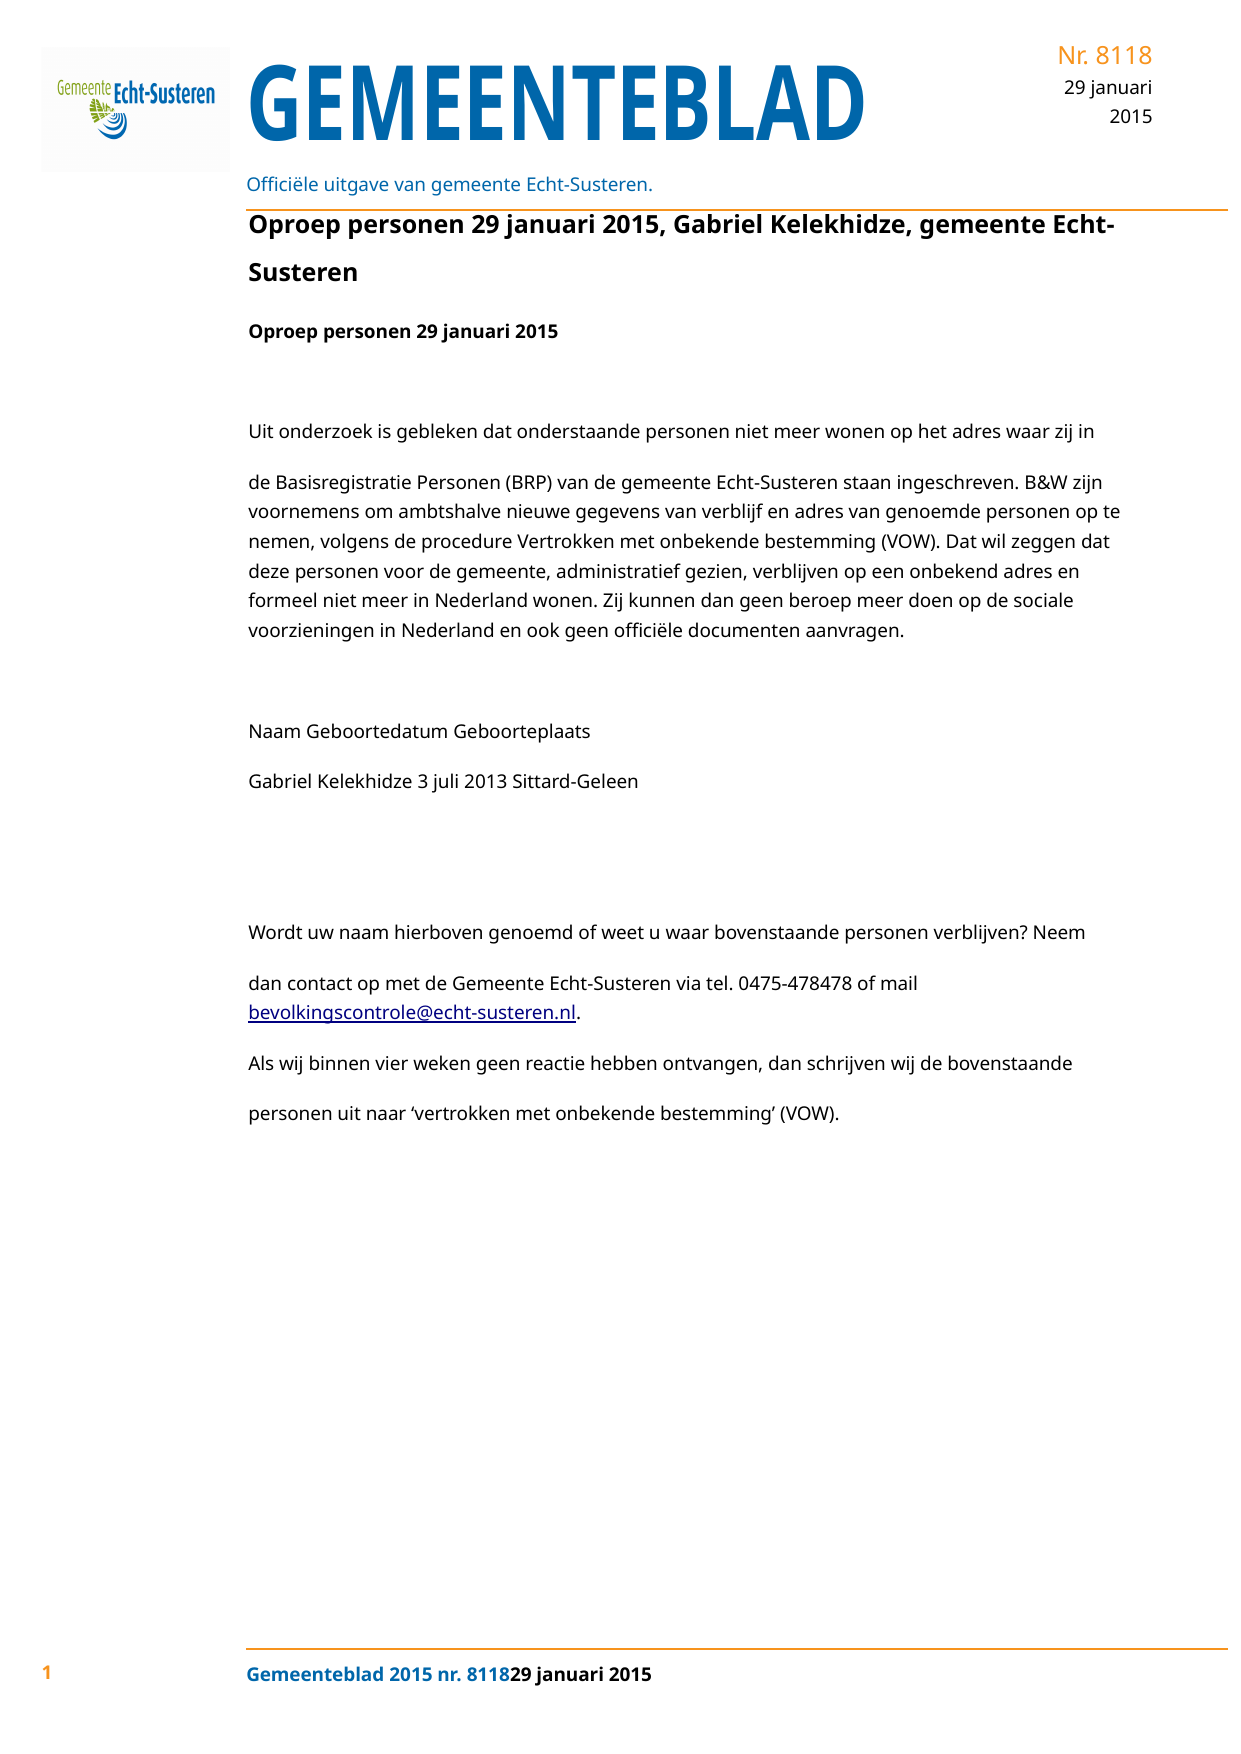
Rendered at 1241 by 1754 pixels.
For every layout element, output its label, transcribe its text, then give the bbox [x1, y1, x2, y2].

text Wordt uw naam hierboven genoemd of weet u waar bovenstaande personen verblijven? Neem [248, 919, 1152, 945]
text Oproep personen 29 januari 2015, Gabriel Kelekhidze, gemeente Echt-Susteren [248, 211, 1152, 288]
text dan contact op met de Gemeente Echt-Susteren via tel. 0475-478478 of mail bevolkingscontrole@echt-susteren.nl. [248, 970, 1152, 1025]
text personen uit naar ‘vertrokken met onbekende bestemming’ (VOW). [248, 1100, 1152, 1126]
text Gabriel Kelekhidze 3 juli 2013 Sittard-Geleen [248, 768, 1152, 794]
picture [41, 47, 231, 172]
text Uit onderzoek is gebleken dat onderstaande personen niet meer wonen op het adres waar zij in [248, 419, 1152, 444]
text Oproep personen 29 januari 2015 [248, 318, 1152, 344]
text de Basisregistratie Personen (BRP) van de gemeente Echt-Susteren staan ingeschreven. B&W zijn voornemens om ambtshalve nieuwe gegevens van verblijf en adres van genoemde personen op te nemen, volgens de procedure Vertrokken met onbekende bestemming (VOW). Dat wil zeggen dat deze personen voor de gemeente, administratief gezien, verblijven op een onbekend adres en formeel niet meer in Nederland wonen. Zij kunnen dan geen beroep meer doen op de sociale voorzieningen in Nederland en ook geen officiële documenten aanvragen. [248, 469, 1152, 643]
text Als wij binnen vier weken geen reactie hebben ontvangen, dan schrijven wij de bovenstaande [248, 1050, 1152, 1076]
text Naam Geboortedatum Geboorteplaats [248, 718, 1152, 744]
